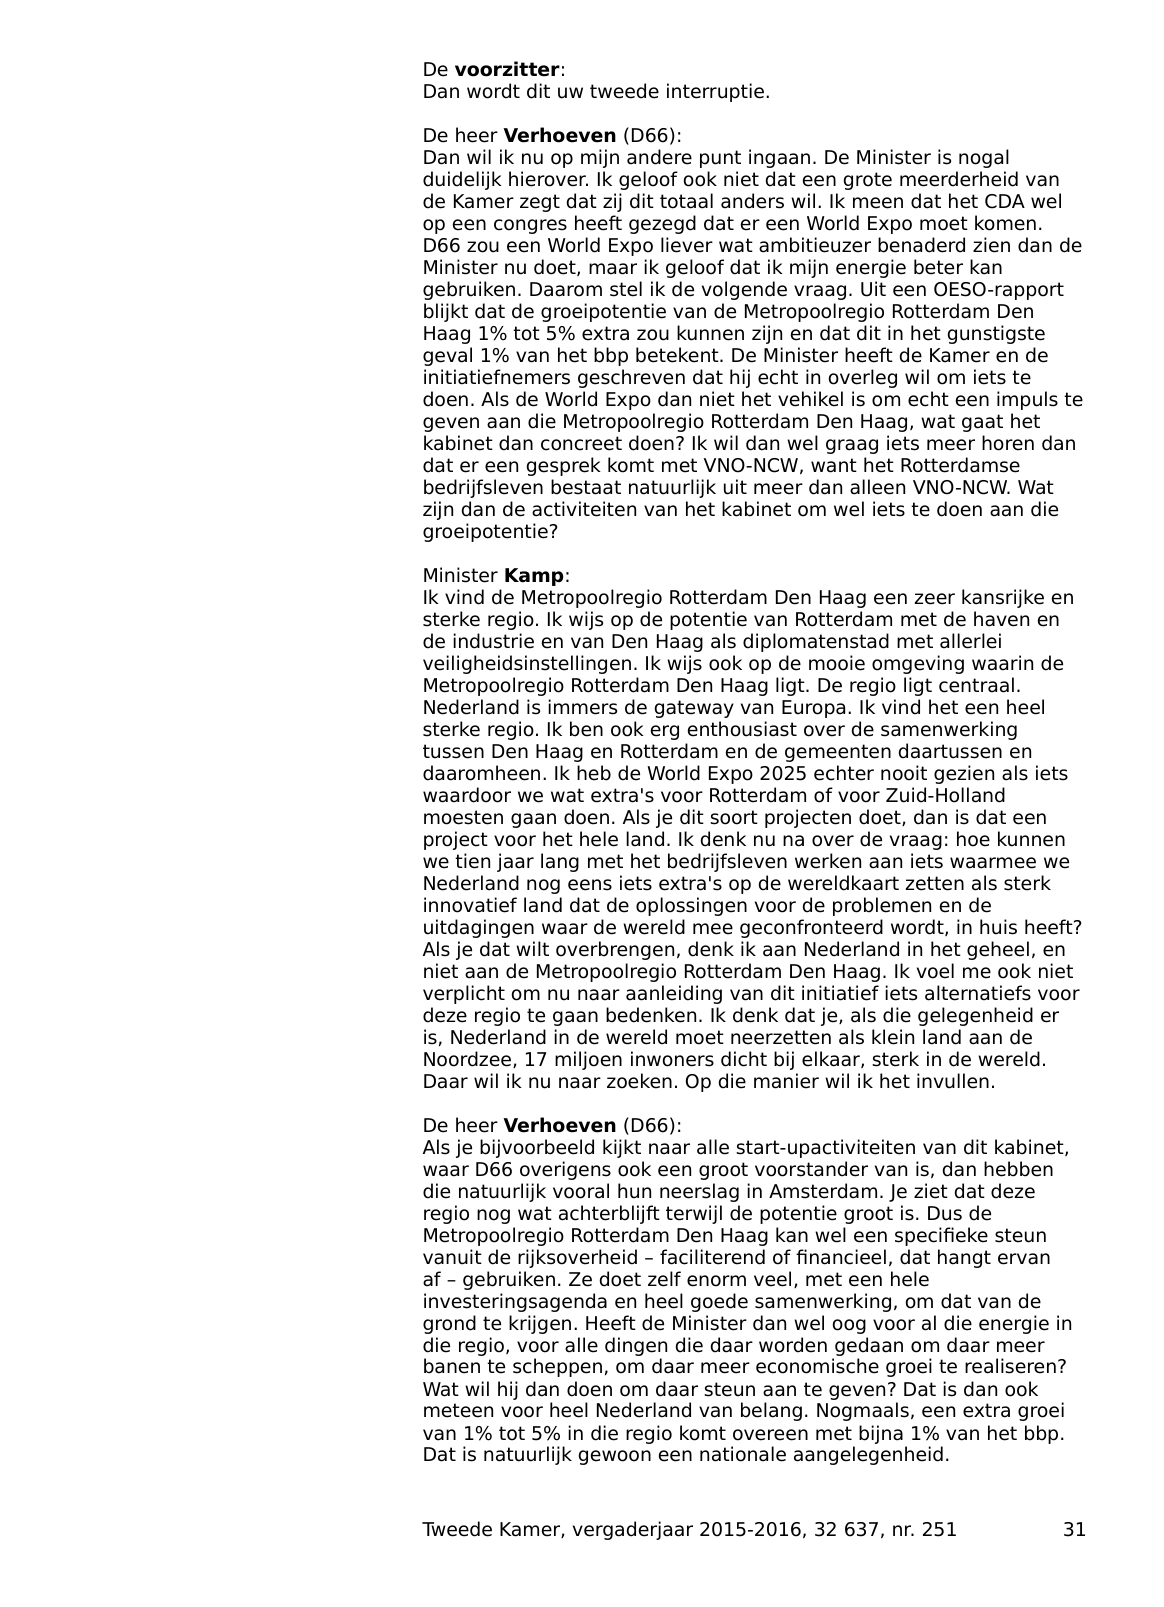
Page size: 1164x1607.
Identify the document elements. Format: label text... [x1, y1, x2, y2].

text De heer Verhoeven (D66): [422, 125, 1087, 147]
text De voorzitter: [422, 59, 1087, 81]
text De heer Verhoeven (D66): [422, 1115, 1087, 1137]
text Dan wil ik nu op mijn andere punt ingaan. De Minister is nogal duidelijk hierover. Ik geloof ook niet dat een grote meerderheid van de Kamer zegt dat zij dit totaal anders wil. Ik meen dat het CDA wel op een congres heeft gezegd dat er een World Expo moet komen. D66 zou een World Expo liever wat ambitieuzer benaderd zien dan de Minister nu doet, maar ik geloof dat ik mijn energie beter kan gebruiken. Daarom stel ik de volgende vraag. Uit een OESO-rapport blijkt dat de groeipotentie van de Metropoolregio Rotterdam Den Haag 1% tot 5% extra zou kunnen zijn en dat dit in het gunstigste geval 1% van het bbp betekent. De Minister heeft de Kamer en de initiatiefnemers geschreven dat hij echt in overleg wil om iets te doen. Als de World Expo dan niet het vehikel is om echt een impuls te geven aan die Metropoolregio Rotterdam Den Haag, wat gaat het kabinet dan concreet doen? Ik wil dan wel graag iets meer horen dan dat er een gesprek komt met VNO-NCW, want het Rotterdamse bedrijfsleven bestaat natuurlijk uit meer dan alleen VNO-NCW. Wat zijn dan de activiteiten van het kabinet om wel iets te doen aan die groeipotentie? [422, 147, 1087, 543]
text Minister Kamp: [422, 565, 1087, 587]
text Dan wordt dit uw tweede interruptie. [422, 81, 1087, 103]
text Als je bijvoorbeeld kijkt naar alle start-upactiviteiten van dit kabinet, waar D66 overigens ook een groot voorstander van is, dan hebben die natuurlijk vooral hun neerslag in Amsterdam. Je ziet dat deze regio nog wat achterblijft terwijl de potentie groot is. Dus de Metropoolregio Rotterdam Den Haag kan wel een specifieke steun vanuit de rijksoverheid – faciliterend of financieel, dat hangt ervan af – gebruiken. Ze doet zelf enorm veel, met een hele investeringsagenda en heel goede samenwerking, om dat van de grond te krijgen. Heeft de Minister dan wel oog voor al die energie in die regio, voor alle dingen die daar worden gedaan om daar meer banen te scheppen, om daar meer economische groei te realiseren? Wat wil hij dan doen om daar steun aan te geven? Dat is dan ook meteen voor heel Nederland van belang. Nogmaals, een extra groei van 1% tot 5% in die regio komt overeen met bijna 1% van het bbp. Dat is natuurlijk gewoon een nationale aangelegenheid. [422, 1137, 1087, 1466]
text Ik vind de Metropoolregio Rotterdam Den Haag een zeer kansrijke en sterke regio. Ik wijs op de potentie van Rotterdam met de haven en de industrie en van Den Haag als diplomatenstad met allerlei veiligheidsinstellingen. Ik wijs ook op de mooie omgeving waarin de Metropoolregio Rotterdam Den Haag ligt. De regio ligt centraal. Nederland is immers de gateway van Europa. Ik vind het een heel sterke regio. Ik ben ook erg enthousiast over de samenwerking tussen Den Haag en Rotterdam en de gemeenten daartussen en daaromheen. Ik heb de World Expo 2025 echter nooit gezien als iets waardoor we wat extra's voor Rotterdam of voor Zuid-Holland moesten gaan doen. Als je dit soort projecten doet, dan is dat een project voor het hele land. Ik denk nu na over de vraag: hoe kunnen we tien jaar lang met het bedrijfsleven werken aan iets waarmee we Nederland nog eens iets extra's op de wereldkaart zetten als sterk innovatief land dat de oplossingen voor de problemen en de uitdagingen waar de wereld mee geconfronteerd wordt, in huis heeft? Als je dat wilt overbrengen, denk ik aan Nederland in het geheel, en niet aan de Metropoolregio Rotterdam Den Haag. Ik voel me ook niet verplicht om nu naar aanleiding van dit initiatief iets alternatiefs voor deze regio te gaan bedenken. Ik denk dat je, als die gelegenheid er is, Nederland in de wereld moet neerzetten als klein land aan de Noordzee, 17 miljoen inwoners dicht bij elkaar, sterk in de wereld. Daar wil ik nu naar zoeken. Op die manier wil ik het invullen. [422, 587, 1087, 1092]
